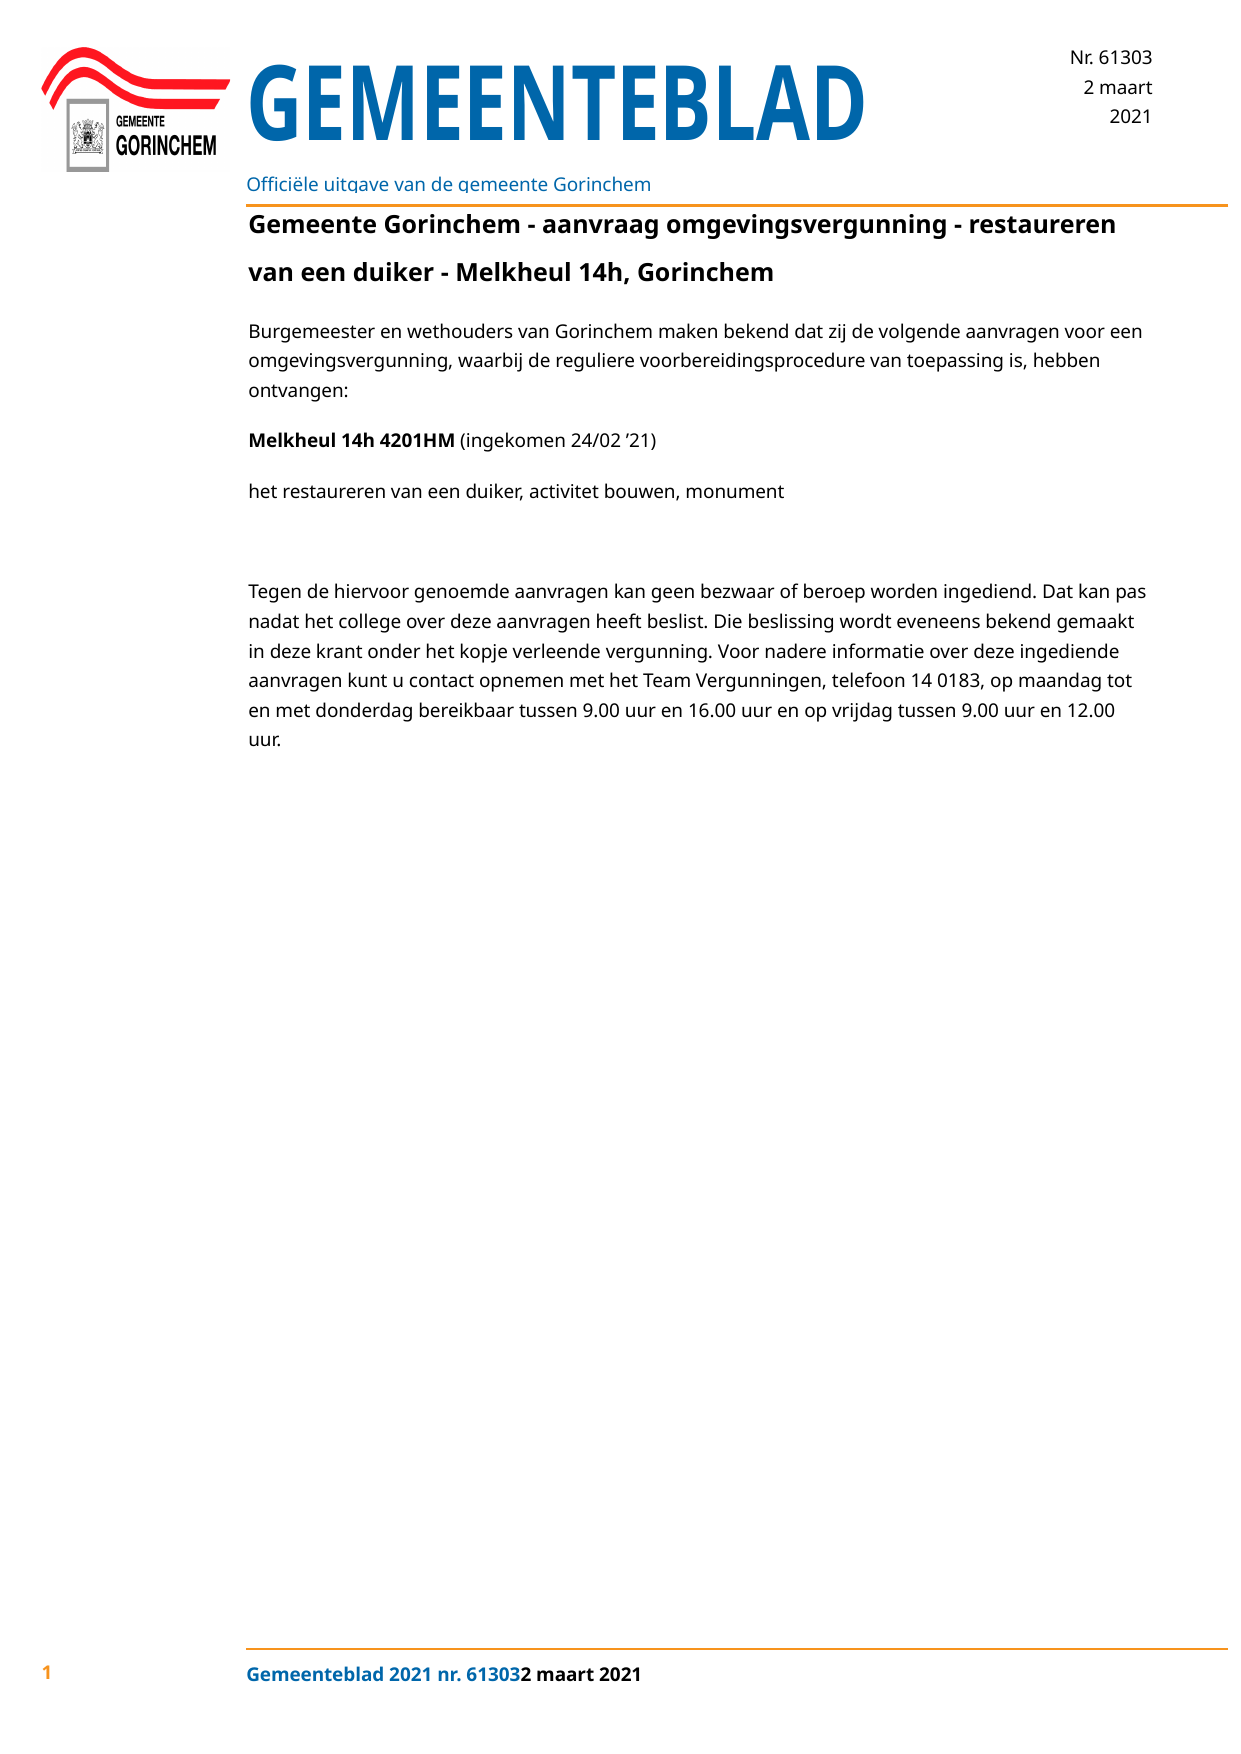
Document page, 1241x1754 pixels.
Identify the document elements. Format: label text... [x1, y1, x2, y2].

picture [41, 47, 231, 172]
text Gemeente Gorinchem - aanvraag omgevingsvergunning - restaureren van een duiker - Melkheul 14h, Gorinchem [248, 207, 1152, 288]
text Burgemeester en wethouders van Gorinchem maken bekend dat zij de volgende aanvragen voor een omgevingsvergunning, waarbij de reguliere voorbereidingsprocedure van toepassing is, hebben ontvangen: [248, 318, 1152, 403]
text het restaureren van een duiker, activitet bouwen, monument [248, 478, 1152, 504]
text Tegen de hiervoor genoemde aanvragen kan geen bezwaar of beroep worden ingediend. Dat kan pas nadat het college over deze aanvragen heeft beslist. Die beslissing wordt eveneens bekend gemaakt in deze krant onder het kopje verleende vergunning. Voor nadere informatie over deze ingediende aanvragen kunt u contact opnemen met het Team Vergunningen, telefoon 14 0183, op maandag tot en met donderdag bereikbaar tussen 9.00 uur en 16.00 uur en op vrijdag tussen 9.00 uur en 12.00 uur. [248, 579, 1152, 752]
text Melkheul 14h 4201HM (ingekomen 24/02 ’21) [248, 427, 1152, 453]
